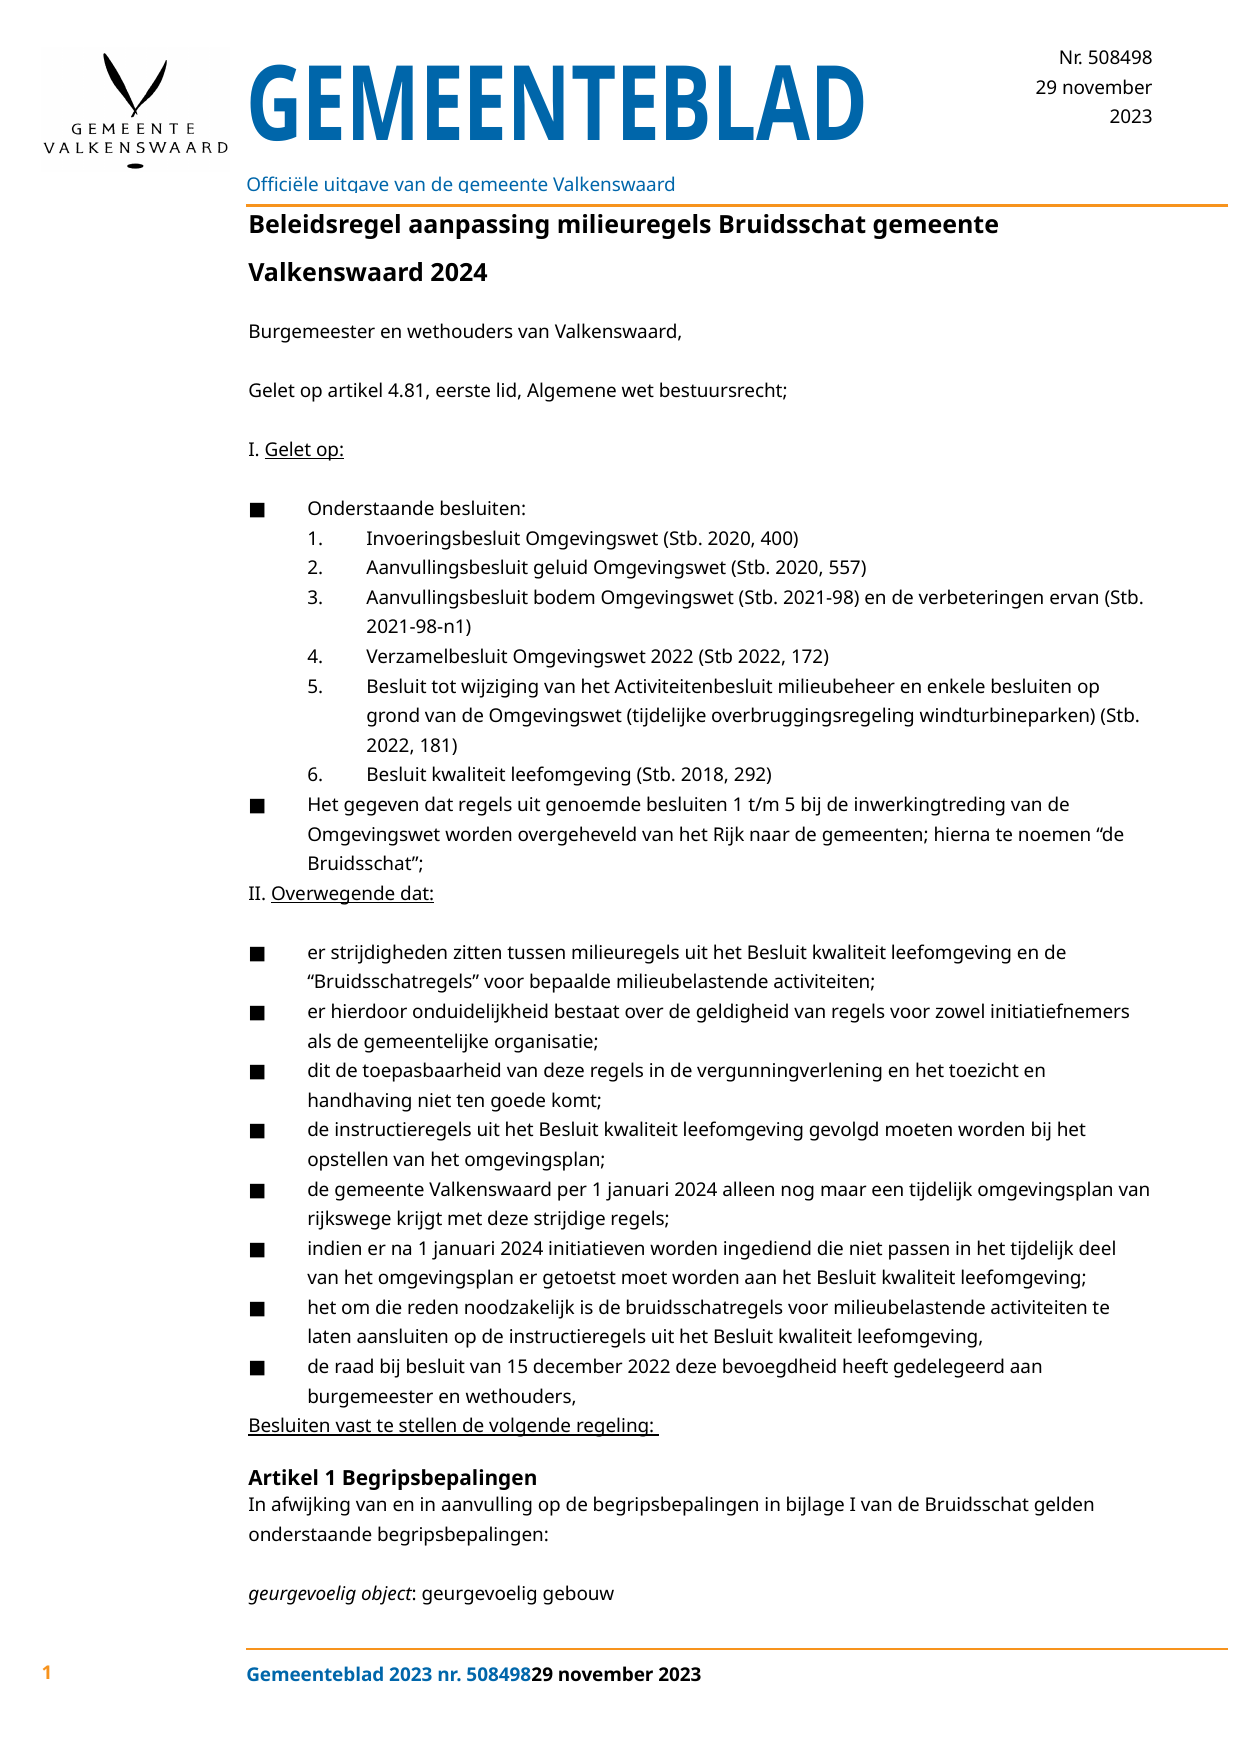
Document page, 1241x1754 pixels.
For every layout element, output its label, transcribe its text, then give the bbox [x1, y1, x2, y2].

list Aanvullingsbesluit bodem Omgevingswet (Stb. 2021-98) en de verbeteringen ervan (Stb. 2021-98-n1) [307, 584, 1152, 639]
list de instructieregels uit het Besluit kwaliteit leefomgeving gevolgd moeten worden bij het opstellen van het omgevingsplan; [248, 1117, 1152, 1172]
list Verzamelbesluit Omgevingswet 2022 (Stb 2022, 172) [307, 643, 1152, 669]
text Gelet op artikel 4.81, eerste lid, Algemene wet bestuursrecht; [248, 377, 1152, 403]
list de gemeente Valkenswaard per 1 januari 2024 alleen nog maar een tijdelijk omgevingsplan van rijkswege krijgt met deze strijdige regels; [248, 1176, 1152, 1231]
list er hierdoor onduidelijkheid bestaat over de geldigheid van regels voor zowel initiatiefnemers als de gemeentelijke organisatie; [248, 998, 1152, 1054]
list de raad bij besluit van 15 december 2022 deze bevoegdheid heeft gedelegeerd aan burgemeester en wethouders, [248, 1353, 1152, 1409]
text Besluiten vast te stellen de volgende regeling: [248, 1412, 1152, 1438]
list het om die reden noodzakelijk is de bruidsschatregels voor milieubelastende activiteiten te laten aansluiten op de instructieregels uit het Besluit kwaliteit leefomgeving, [248, 1294, 1152, 1349]
text Burgemeester en wethouders van Valkenswaard, [248, 318, 1152, 344]
list indien er na 1 januari 2024 initiatieven worden ingediend die niet passen in het tijdelijk deel van het omgevingsplan er getoetst moet worden aan het Besluit kwaliteit leefomgeving; [248, 1235, 1152, 1290]
list Besluit kwaliteit leefomgeving (Stb. 2018, 292) [307, 762, 1152, 787]
list Besluit tot wijziging van het Activiteitenbesluit milieubeheer en enkele besluiten op grond van de Omgevingswet (tijdelijke overbruggingsregeling windturbineparken) (Stb. 2022, 181) [307, 673, 1152, 758]
text II. Overwegende dat: [248, 880, 1152, 906]
list Onderstaande besluiten: [248, 495, 1152, 521]
picture [41, 47, 231, 172]
list Het gegeven dat regels uit genoemde besluiten 1 t/m 5 bij de inwerkingtreding van de Omgevingswet worden overgeheveld van het Rijk naar de gemeenten; hierna te noemen “de Bruidsschat”; [248, 791, 1152, 876]
text I. Gelet op: [248, 436, 1152, 462]
text Artikel 1 Begripsbepalingen [248, 1463, 1152, 1491]
list Aanvullingsbesluit geluid Omgevingswet (Stb. 2020, 557) [307, 554, 1152, 580]
list Invoeringsbesluit Omgevingswet (Stb. 2020, 400) [307, 525, 1152, 551]
list dit de toepasbaarheid van deze regels in de vergunningverlening en het toezicht en handhaving niet ten goede komt; [248, 1057, 1152, 1113]
text Beleidsregel aanpassing milieuregels Bruidsschat gemeente Valkenswaard 2024 [248, 207, 1152, 288]
text geurgevoelig object: geurgevoelig gebouw [248, 1580, 1152, 1606]
list er strijdigheden zitten tussen milieuregels uit het Besluit kwaliteit leefomgeving en de “Bruidsschatregels” voor bepaalde milieubelastende activiteiten; [248, 939, 1152, 994]
text In afwijking van en in aanvulling op de begripsbepalingen in bijlage I van de Bruidsschat gelden onderstaande begripsbepalingen: [248, 1491, 1152, 1547]
